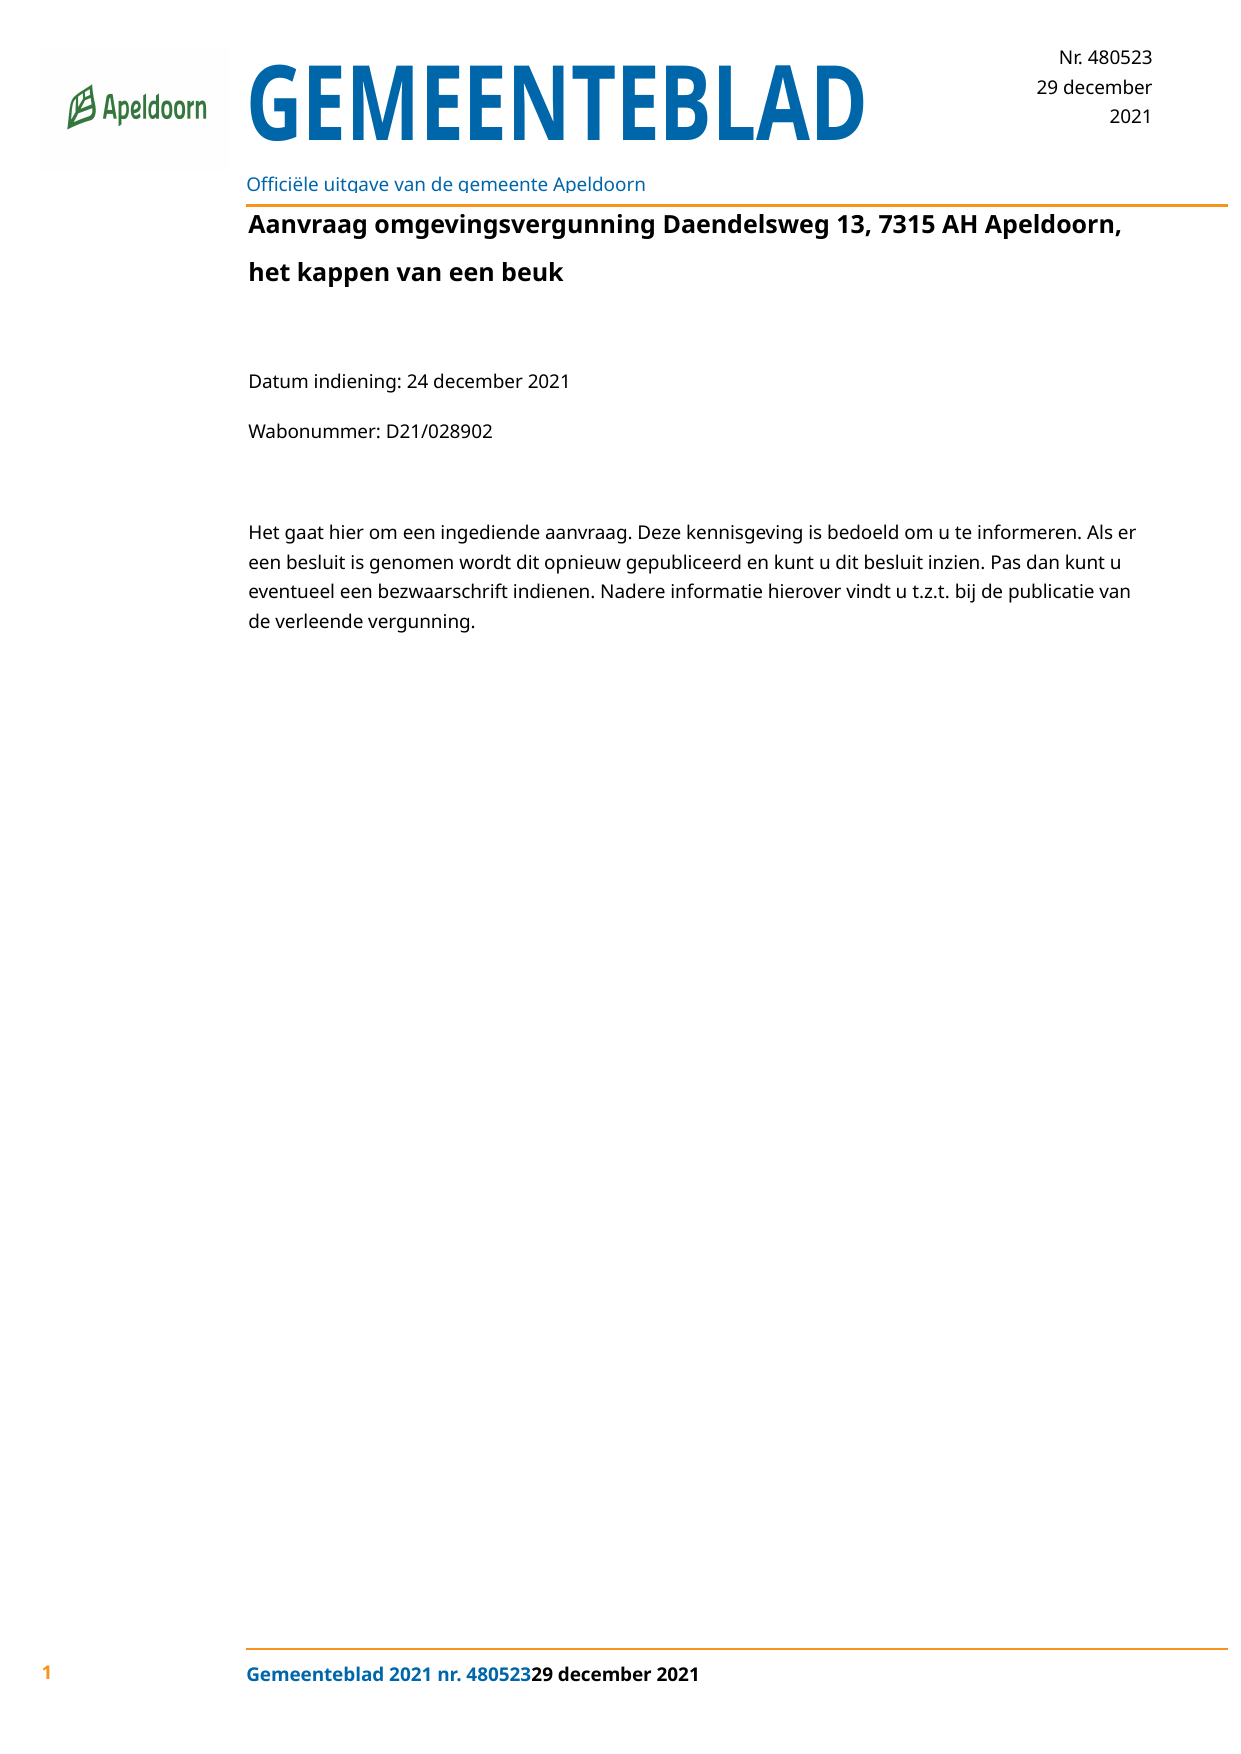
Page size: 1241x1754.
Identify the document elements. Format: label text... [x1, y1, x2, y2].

text Aanvraag omgevingsvergunning Daendelsweg 13, 7315 AH Apeldoorn, het kappen van een beuk [248, 207, 1152, 288]
text Datum indiening: 24 december 2021 [248, 368, 1152, 394]
text Het gaat hier om een ingediende aanvraag. Deze kennisgeving is bedoeld om u te informeren. Als er een besluit is genomen wordt dit opnieuw gepubliceerd en kunt u dit besluit inzien. Pas dan kunt u eventueel een bezwaarschrift indienen. Nadere informatie hierover vindt u t.z.t. bij de publicatie van de verleende vergunning. [248, 519, 1152, 634]
text Wabonummer: D21/028902 [248, 419, 1152, 444]
picture [41, 47, 231, 172]
